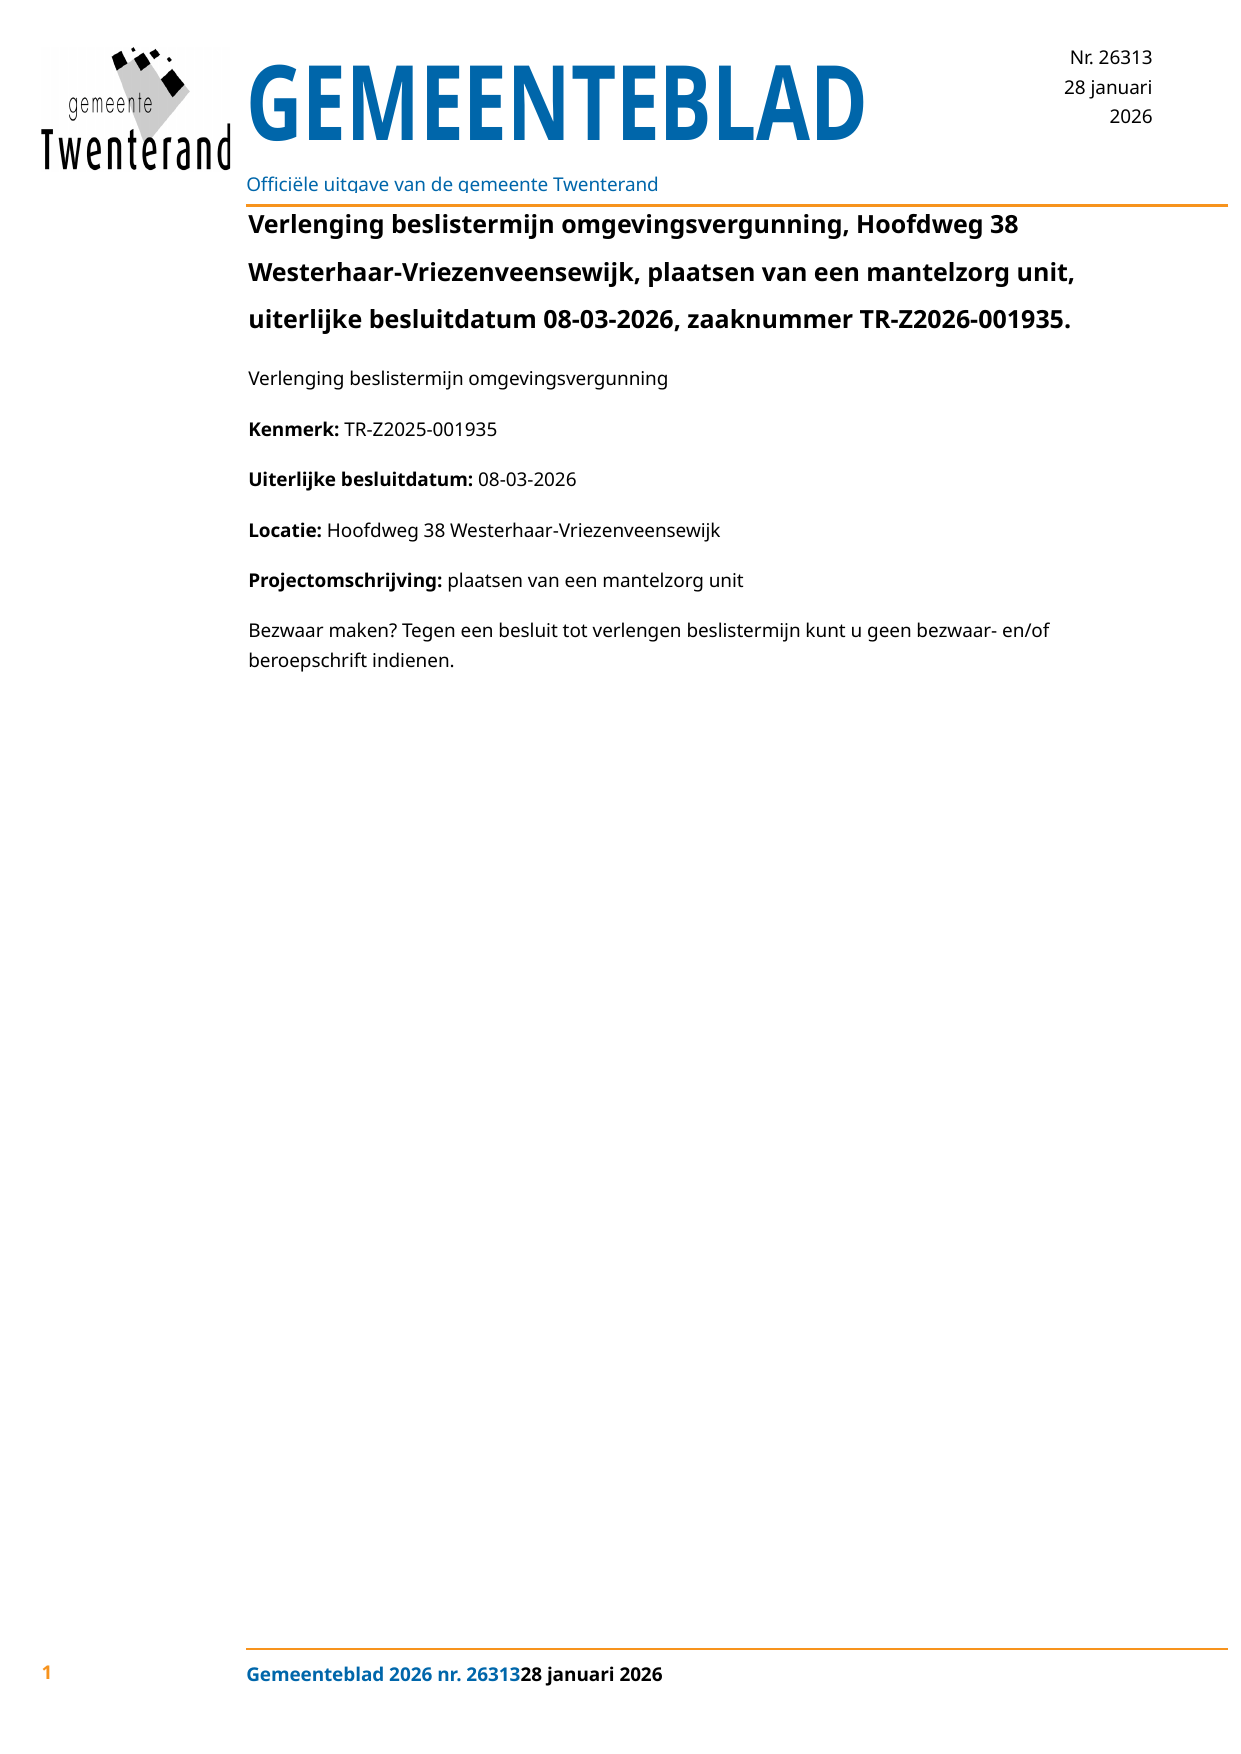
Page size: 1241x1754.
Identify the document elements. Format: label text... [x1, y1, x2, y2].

text Bezwaar maken? Tegen een besluit tot verlengen beslistermijn kunt u geen bezwaar- en/of beroepschrift indienen. [248, 618, 1152, 673]
text Locatie: Hoofdweg 38 Westerhaar-Vriezenveensewijk [248, 517, 1152, 542]
text Projectomschrijving: plaatsen van een mantelzorg unit [248, 567, 1152, 593]
text Kenmerk: TR-Z2025-001935 [248, 416, 1152, 442]
text Verlenging beslistermijn omgevingsvergunning, Hoofdweg 38 Westerhaar-Vriezenveensewijk, plaatsen van een mantelzorg unit, uiterlijke besluitdatum 08-03-2026, zaaknummer TR-Z2026-001935. [248, 207, 1152, 336]
text Verlenging beslistermijn omgevingsvergunning [248, 366, 1152, 391]
picture [41, 47, 231, 172]
text Uiterlijke besluitdatum: 08-03-2026 [248, 466, 1152, 492]
